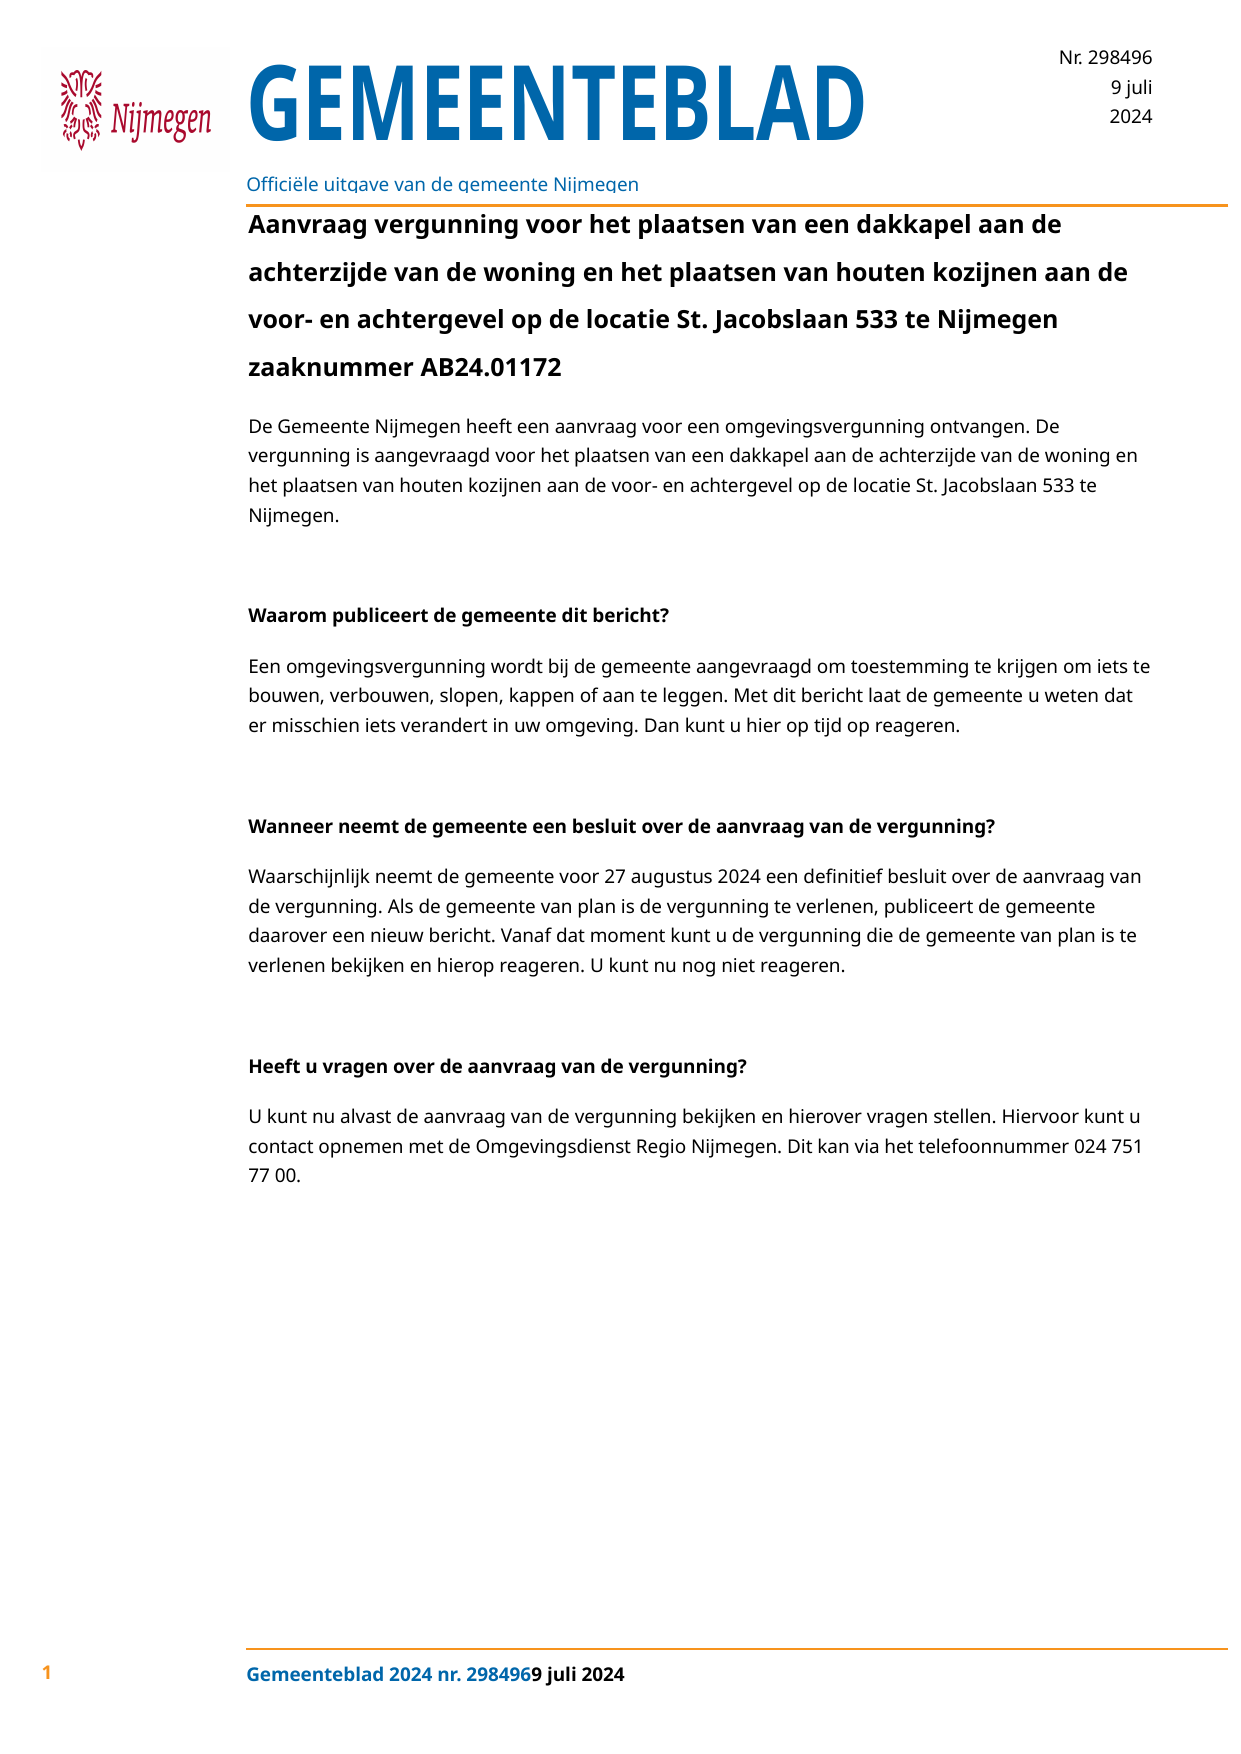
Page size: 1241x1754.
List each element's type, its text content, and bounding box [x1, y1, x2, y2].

text Een omgevingsvergunning wordt bij de gemeente aangevraagd om toestemming te krijgen om iets te bouwen, verbouwen, slopen, kappen of aan te leggen. Met dit bericht laat de gemeente u weten dat er misschien iets verandert in uw omgeving. Dan kunt u hier op tijd op reageren. [248, 653, 1152, 738]
picture [41, 47, 231, 172]
text De Gemeente Nijmegen heeft een aanvraag voor een omgevingsvergunning ontvangen. De vergunning is aangevraagd voor het plaatsen van een dakkapel aan de achterzijde van de woning en het plaatsen van houten kozijnen aan de voor- en achtergevel op de locatie St. Jacobslaan 533 te Nijmegen. [248, 413, 1152, 528]
text Aanvraag vergunning voor het plaatsen van een dakkapel aan de achterzijde van de woning en het plaatsen van houten kozijnen aan de voor- en achtergevel op de locatie St. Jacobslaan 533 te Nijmegen zaaknummer AB24.01172 [248, 207, 1152, 384]
text Waarschijnlijk neemt de gemeente voor 27 augustus 2024 een definitief besluit over de aanvraag van de vergunning. Als de gemeente van plan is de vergunning te verlenen, publiceert de gemeente daarover een nieuw bericht. Vanaf dat moment kunt u de vergunning die de gemeente van plan is te verlenen bekijken en hierop reageren. U kunt nu nog niet reageren. [248, 863, 1152, 978]
text Heeft u vragen over de aanvraag van de vergunning? [248, 1053, 1152, 1079]
text Waarom publiceert de gemeente dit bericht? [248, 603, 1152, 628]
text Wanneer neemt de gemeente een besluit over de aanvraag van de vergunning? [248, 813, 1152, 839]
text U kunt nu alvast de aanvraag van de vergunning bekijken en hierover vragen stellen. Hiervoor kunt u contact opnemen met de Omgevingsdienst Regio Nijmegen. Dit kan via het telefoonnummer 024 751 77 00. [248, 1103, 1152, 1188]
